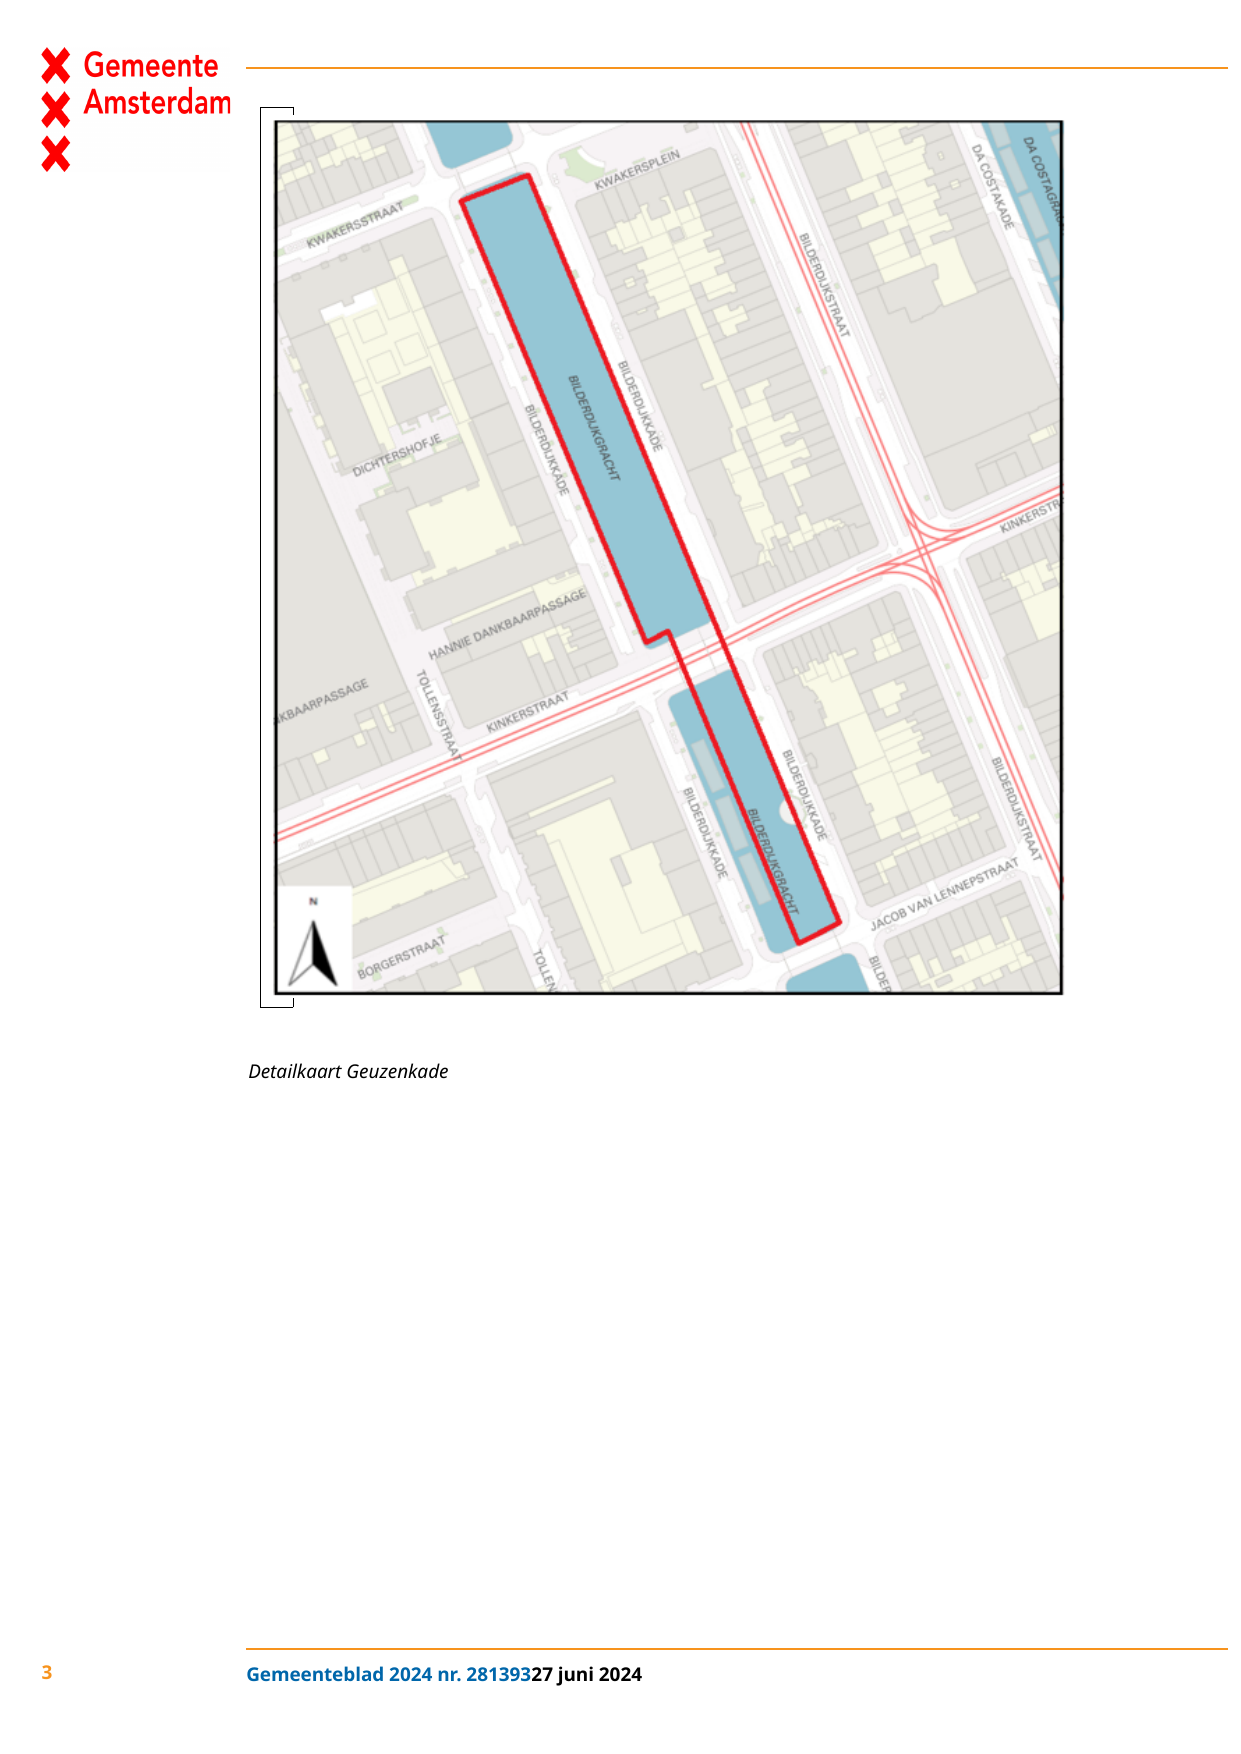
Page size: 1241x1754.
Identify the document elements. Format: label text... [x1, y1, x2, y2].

picture [41, 47, 231, 172]
text Detailkaart Geuzenkade [248, 1058, 1152, 1083]
picture [268, 115, 1067, 998]
